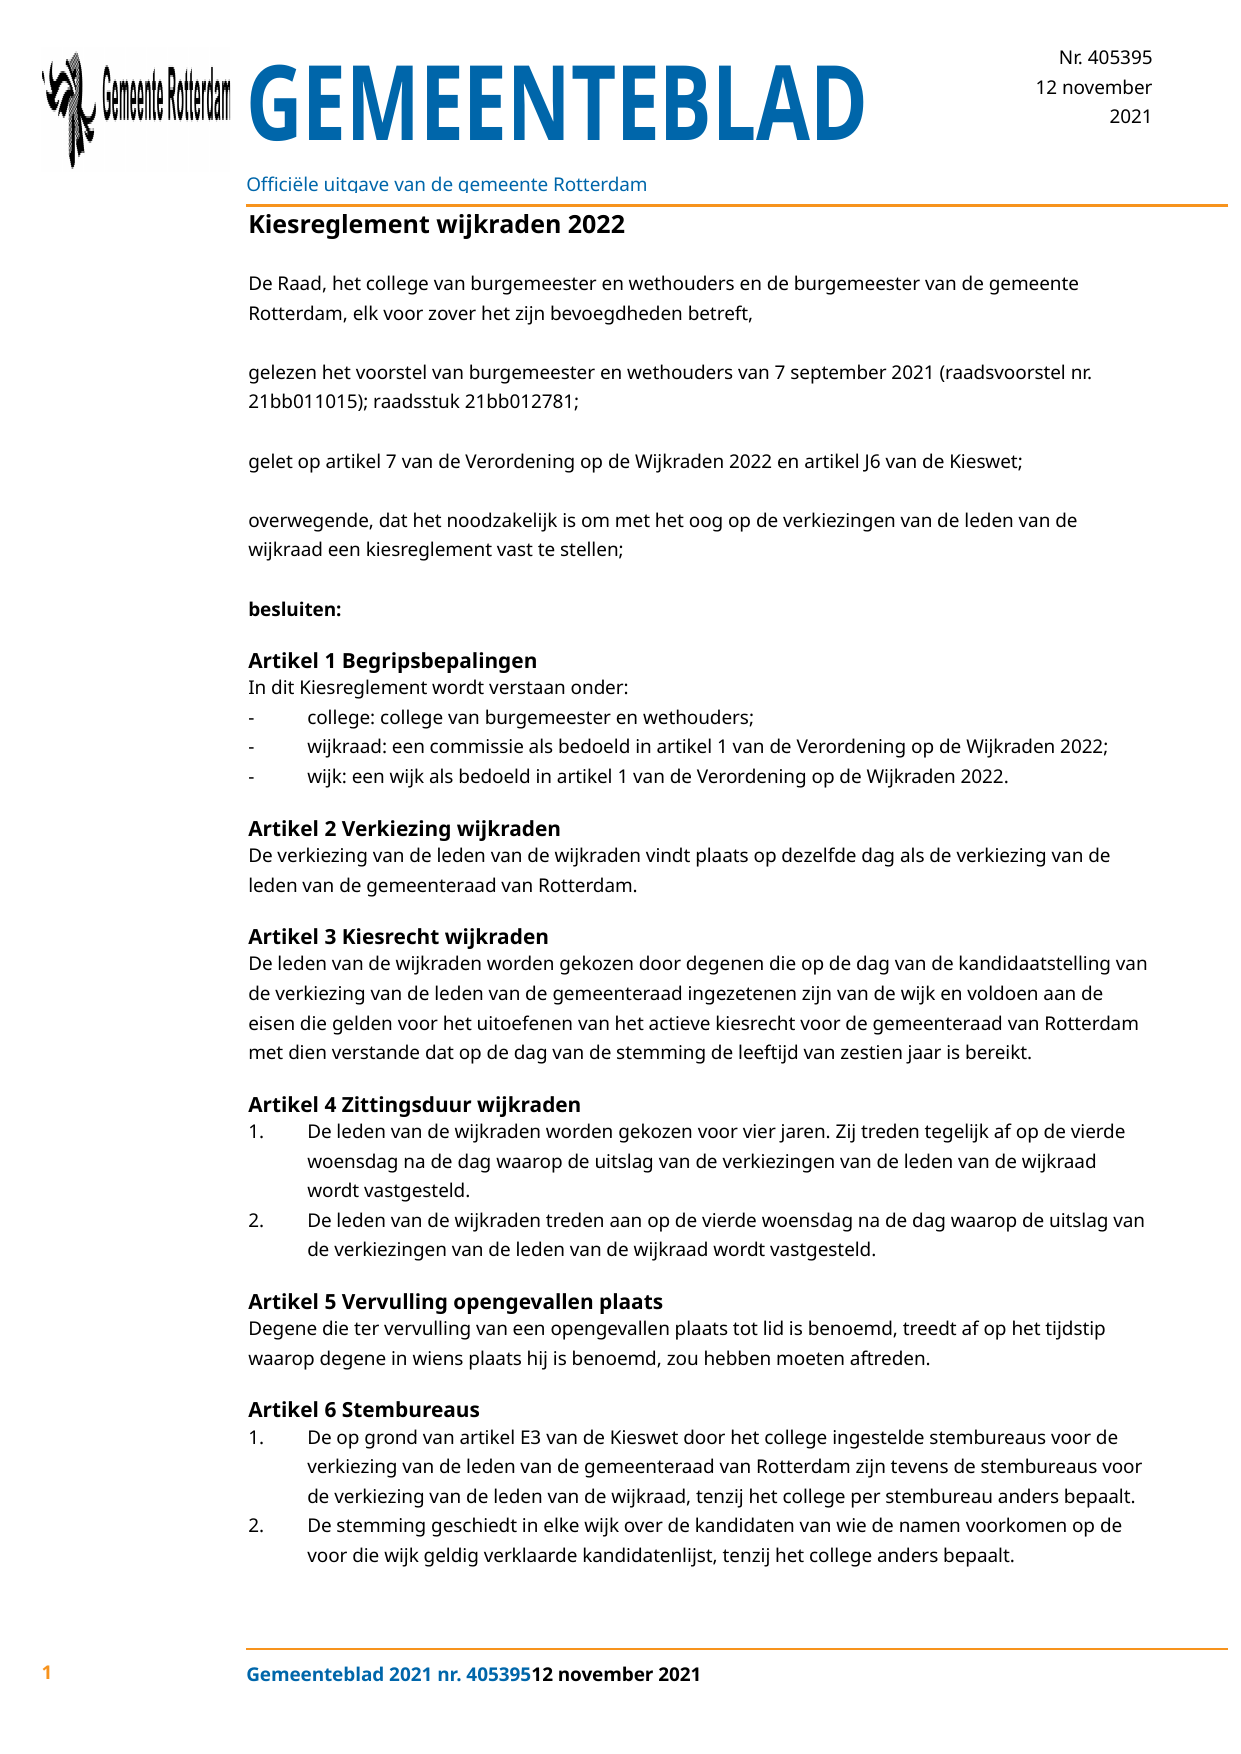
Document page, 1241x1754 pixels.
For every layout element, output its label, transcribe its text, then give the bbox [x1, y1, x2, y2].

text In dit Kiesreglement wordt verstaan onder: [248, 674, 1152, 700]
list wijkraad: een commissie als bedoeld in artikel 1 van de Verordening op de Wijkraden 2022; [248, 734, 1152, 759]
text gelet op artikel 7 van de Verordening op de Wijkraden 2022 en artikel J6 van de Kieswet; [248, 448, 1152, 473]
text De verkiezing van de leden van de wijkraden vindt plaats op dezelfde dag als de verkiezing van de leden van de gemeenteraad van Rotterdam. [248, 842, 1152, 897]
list De leden van de wijkraden worden gekozen voor vier jaren. Zij treden tegelijk af op de vierde woensdag na de dag waarop de uitslag van de verkiezingen van de leden van de wijkraad wordt vastgesteld. [248, 1118, 1152, 1203]
text Kiesreglement wijkraden 2022 [248, 207, 1152, 241]
text Artikel 6 Stembureaus [248, 1395, 1152, 1424]
text Artikel 4 Zittingsduur wijkraden [248, 1090, 1152, 1118]
text besluiten: [248, 596, 1152, 621]
text De leden van de wijkraden worden gekozen door degenen die op de dag van de kandidaatstelling van de verkiezing van de leden van de gemeenteraad ingezetenen zijn van de wijk en voldoen aan de eisen die gelden voor het uitoefenen van het actieve kiesrecht voor de gemeenteraad van Rotterdam met dien verstande dat op de dag van de stemming de leeftijd van zestien jaar is bereikt. [248, 951, 1152, 1065]
text Artikel 5 Vervulling opengevallen plaats [248, 1287, 1152, 1315]
list college: college van burgemeester en wethouders; [248, 704, 1152, 730]
text Degene die ter vervulling van een opengevallen plaats tot lid is benoemd, treedt af op het tijdstip waarop degene in wiens plaats hij is benoemd, zou hebben moeten aftreden. [248, 1315, 1152, 1371]
text Artikel 1 Begripsbepalingen [248, 646, 1152, 674]
text Artikel 2 Verkiezing wijkraden [248, 814, 1152, 842]
list De leden van de wijkraden treden aan op de vierde woensdag na de dag waarop de uitslag van de verkiezingen van de leden van de wijkraad wordt vastgesteld. [248, 1207, 1152, 1262]
text gelezen het voorstel van burgemeester en wethouders van 7 september 2021 (raadsvoorstel nr. 21bb011015); raadsstuk 21bb012781; [248, 359, 1152, 414]
text Artikel 3 Kiesrecht wijkraden [248, 922, 1152, 951]
list wijk: een wijk als bedoeld in artikel 1 van de Verordening op de Wijkraden 2022. [248, 763, 1152, 789]
text overwegende, dat het noodzakelijk is om met het oog op de verkiezingen van de leden van de wijkraad een kiesreglement vast te stellen; [248, 507, 1152, 562]
text De Raad, het college van burgemeester en wethouders en de burgemeester van de gemeente Rotterdam, elk voor zover het zijn bevoegdheden betreft, [248, 270, 1152, 326]
list De stemming geschiedt in elke wijk over de kandidaten van wie de namen voorkomen op de voor die wijk geldig verklaarde kandidatenlijst, tenzij het college anders bepaalt. [248, 1513, 1152, 1568]
picture [41, 47, 231, 172]
list De op grond van artikel E3 van de Kieswet door het college ingestelde stembureaus voor de verkiezing van de leden van de gemeenteraad van Rotterdam zijn tevens de stembureaus voor de verkiezing van de leden van de wijkraad, tenzij het college per stembureau anders bepaalt. [248, 1424, 1152, 1509]
